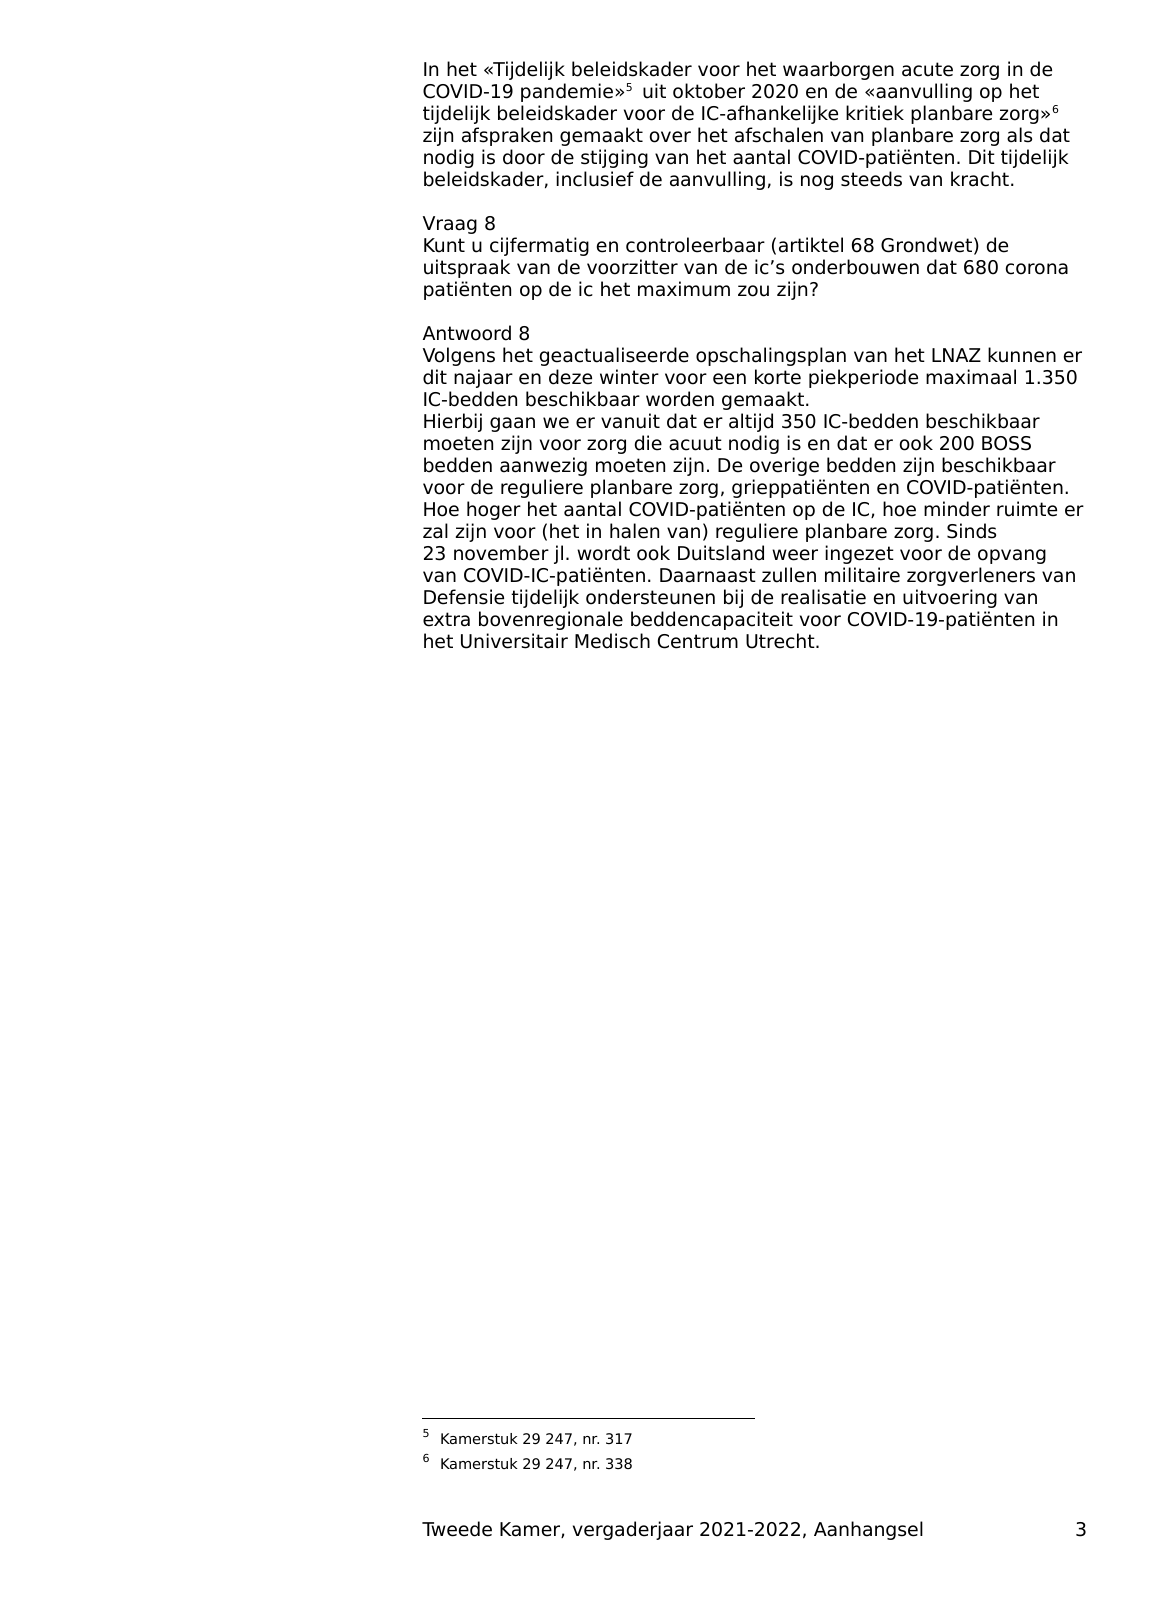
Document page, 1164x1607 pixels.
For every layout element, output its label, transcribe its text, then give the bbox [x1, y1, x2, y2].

text Hierbij gaan we er vanuit dat er altijd 350 IC-bedden beschikbaar moeten zijn voor zorg die acuut nodig is en dat er ook 200 BOSS bedden aanwezig moeten zijn. De overige bedden zijn beschikbaar voor de reguliere planbare zorg, grieppatiënten en COVID-patiënten. Hoe hoger het aantal COVID-patiënten op de IC, hoe minder ruimte er zal zijn voor (het in halen van) reguliere planbare zorg. Sinds 23 november jl. wordt ook Duitsland weer ingezet voor de opvang van COVID-IC-patiënten. Daarnaast zullen militaire zorgverleners van Defensie tijdelijk ondersteunen bij de realisatie en uitvoering van extra bovenregionale beddencapaciteit voor COVID-19-patiënten in het Universitair Medisch Centrum Utrecht. [422, 411, 1087, 653]
text Kamerstuk 29 247, nr. 338 [422, 1452, 1087, 1474]
text Kunt u cijfermatig en controleerbaar (artiktel 68 Grondwet) de uitspraak van de voorzitter van de ic’s onderbouwen dat 680 corona patiënten op de ic het maximum zou zijn? [422, 235, 1087, 301]
text Volgens het geactualiseerde opschalingsplan van het LNAZ kunnen er dit najaar en deze winter voor een korte piekperiode maximaal 1.350 IC-bedden beschikbaar worden gemaakt. [422, 345, 1087, 411]
text Antwoord 8 [422, 323, 1087, 345]
text Vraag 8 [422, 213, 1087, 235]
text In het «Tijdelijk beleidskader voor het waarborgen acute zorg in de COVID-19 pandemie» uit oktober 2020 en de «aanvulling op het tijdelijk beleidskader voor de IC-afhankelijke kritiek planbare zorg» zijn afspraken gemaakt over het afschalen van planbare zorg als dat nodig is door de stijging van het aantal COVID-patiënten. Dit tijdelijk beleidskader, inclusief de aanvulling, is nog steeds van kracht. [422, 59, 1087, 191]
text Kamerstuk 29 247, nr. 317 [422, 1427, 1087, 1449]
